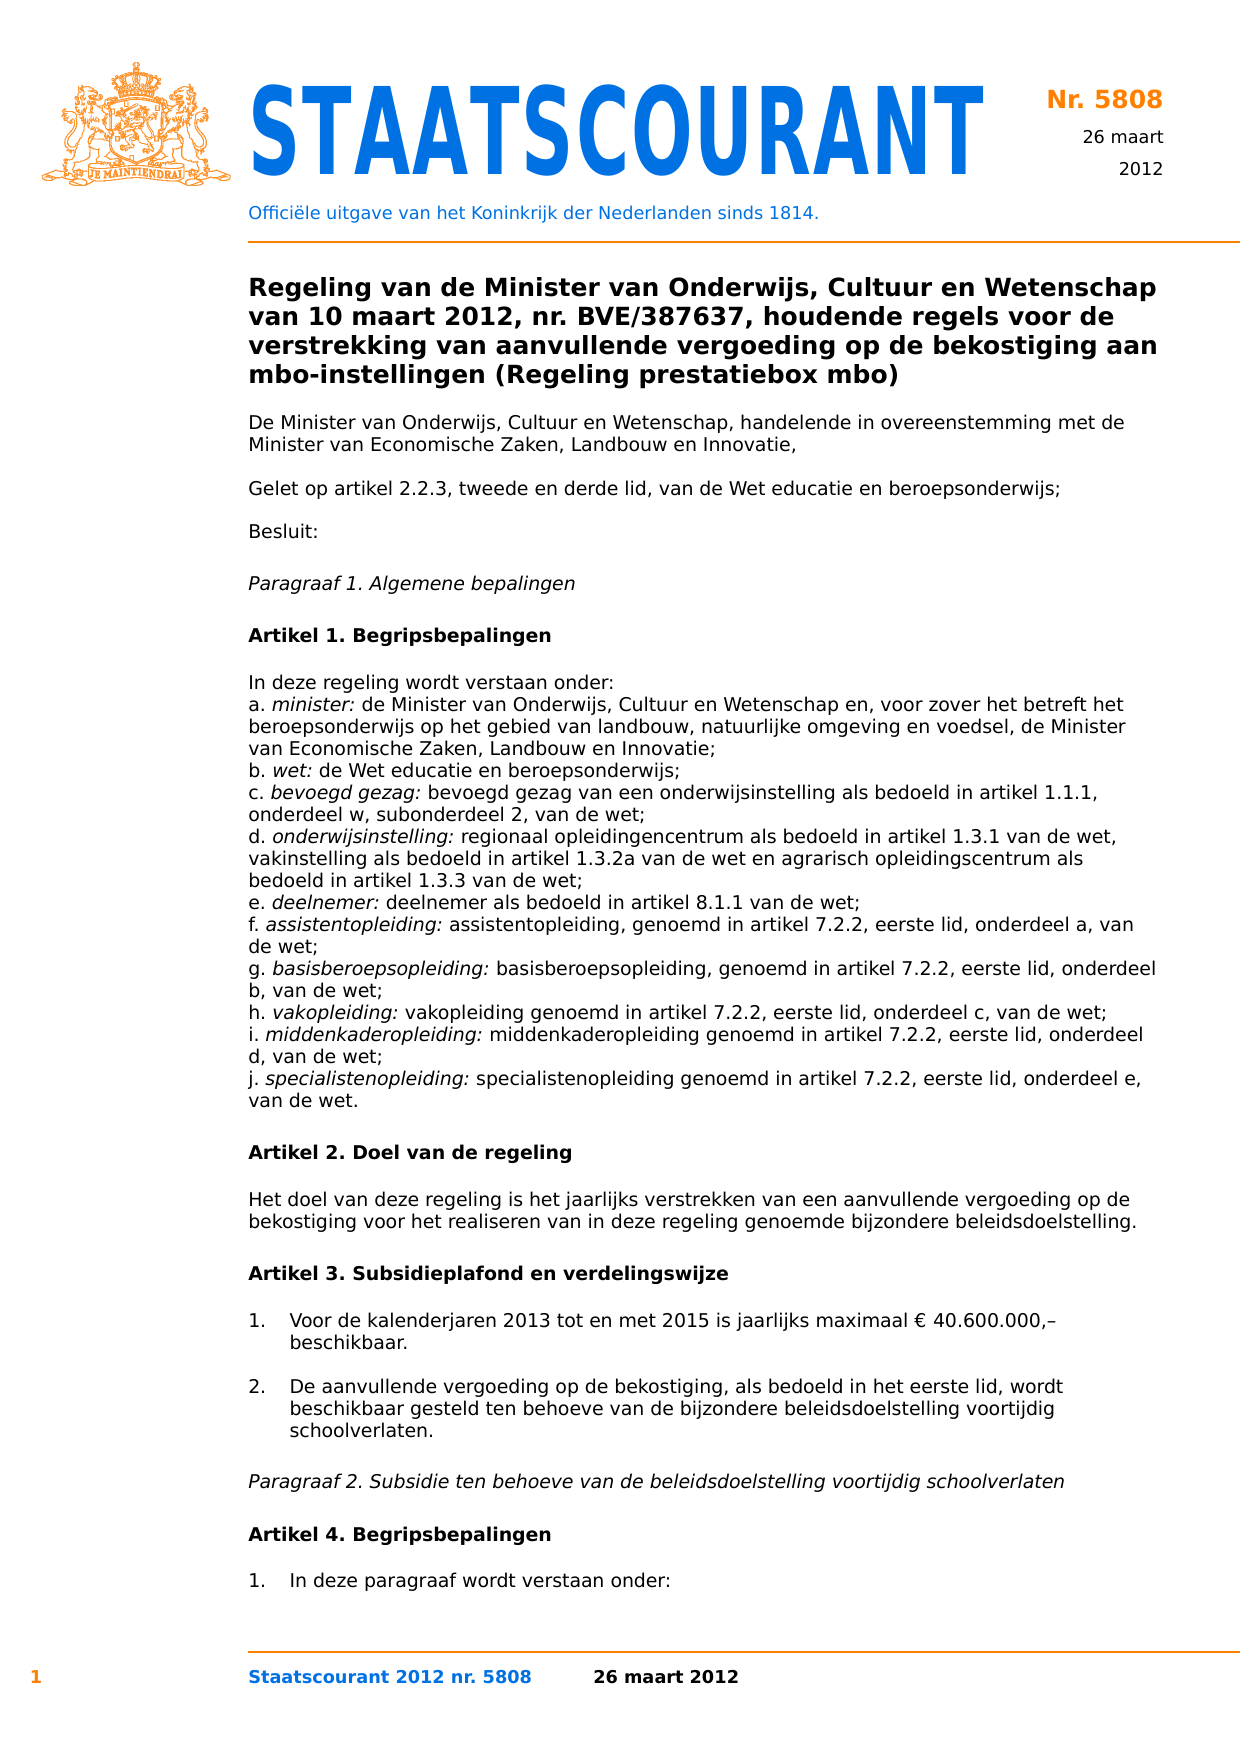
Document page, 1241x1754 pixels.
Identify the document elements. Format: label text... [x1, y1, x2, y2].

subtitle Paragraaf 1. Algemene bepalingen [248, 573, 1163, 595]
table_cell 2012 [998, 153, 1240, 203]
table_header [25, 62, 248, 241]
table_cell 26 maart [998, 121, 1240, 153]
table_header STAATSCOURANT [248, 62, 998, 203]
text 1. Voor de kalenderjaren 2013 tot en met 2015 is jaarlijks maximaal € 40.600.000,– beschikbaar. [248, 1310, 1163, 1354]
subtitle Artikel 2. Doel van de regeling [248, 1142, 1163, 1164]
text g. basisberoepsopleiding: basisberoepsopleiding, genoemd in artikel 7.2.2, eerste lid, onderdeel b, van de wet; [248, 958, 1163, 1002]
text j. specialistenopleiding: specialistenopleiding genoemd in artikel 7.2.2, eerste lid, onderdeel e, van de wet. [248, 1068, 1163, 1112]
picture [41, 62, 231, 186]
text e. deelnemer: deelnemer als bedoeld in artikel 8.1.1 van de wet; [248, 892, 1163, 914]
table_header Nr. 5808 [998, 62, 1240, 121]
text d. onderwijsinstelling: regionaal opleidingencentrum als bedoeld in artikel 1.3.1 van de wet, vakinstelling als bedoeld in artikel 1.3.2a van de wet en agrarisch opleidingscentrum als bedoeld in artikel 1.3.3 van de wet; [248, 826, 1163, 892]
table_cell Officiële uitgave van het Koninkrijk der Nederlanden sinds 1814. [248, 203, 1240, 241]
text a. minister: de Minister van Onderwijs, Cultuur en Wetenschap en, voor zover het betreft het beroepsonderwijs op het gebied van landbouw, natuurlijke omgeving en voedsel, de Minister van Economische Zaken, Landbouw en Innovatie; [248, 694, 1163, 760]
text De Minister van Onderwijs, Cultuur en Wetenschap, handelende in overeenstemming met de Minister van Economische Zaken, Landbouw en Innovatie, [248, 412, 1163, 456]
text Gelet op artikel 2.2.3, tweede en derde lid, van de Wet educatie en beroepsonderwijs; [248, 477, 1163, 499]
subtitle Artikel 3. Subsidieplafond en verdelingswijze [248, 1263, 1163, 1285]
text h. vakopleiding: vakopleiding genoemd in artikel 7.2.2, eerste lid, onderdeel c, van de wet; [248, 1002, 1163, 1024]
subtitle Artikel 4. Begripsbepalingen [248, 1523, 1163, 1545]
text Het doel van deze regeling is het jaarlijks verstrekken van een aanvullende vergoeding op de bekostiging voor het realiseren van in deze regeling genoemde bijzondere beleidsdoelstelling. [248, 1189, 1163, 1233]
text 2. De aanvullende vergoeding op de bekostiging, als bedoeld in het eerste lid, wordt beschikbaar gesteld ten behoeve van de bijzondere beleidsdoelstelling voortijdig schoolverlaten. [248, 1376, 1163, 1441]
text i. middenkaderopleiding: middenkaderopleiding genoemd in artikel 7.2.2, eerste lid, onderdeel d, van de wet; [248, 1024, 1163, 1068]
text 1. In deze paragraaf wordt verstaan onder: [248, 1570, 1163, 1592]
text c. bevoegd gezag: bevoegd gezag van een onderwijsinstelling als bedoeld in artikel 1.1.1, onderdeel w, subonderdeel 2, van de wet; [248, 782, 1163, 826]
text In deze regeling wordt verstaan onder: [248, 672, 1163, 694]
text f. assistentopleiding: assistentopleiding, genoemd in artikel 7.2.2, eerste lid, onderdeel a, van de wet; [248, 914, 1163, 958]
subtitle Paragraaf 2. Subsidie ten behoeve van de beleidsdoelstelling voortijdig schoolverlaten [248, 1471, 1163, 1493]
subtitle Artikel 1. Begripsbepalingen [248, 625, 1163, 647]
text b. wet: de Wet educatie en beroepsonderwijs; [248, 760, 1163, 782]
text Besluit: [248, 521, 1163, 543]
subtitle Regeling van de Minister van Onderwijs, Cultuur en Wetenschap van 10 maart 2012, nr. BVE/387637, houdende regels voor de verstrekking van aanvullende vergoeding op de bekostiging aan mbo-instellingen (Regeling prestatiebox mbo) [248, 273, 1163, 390]
